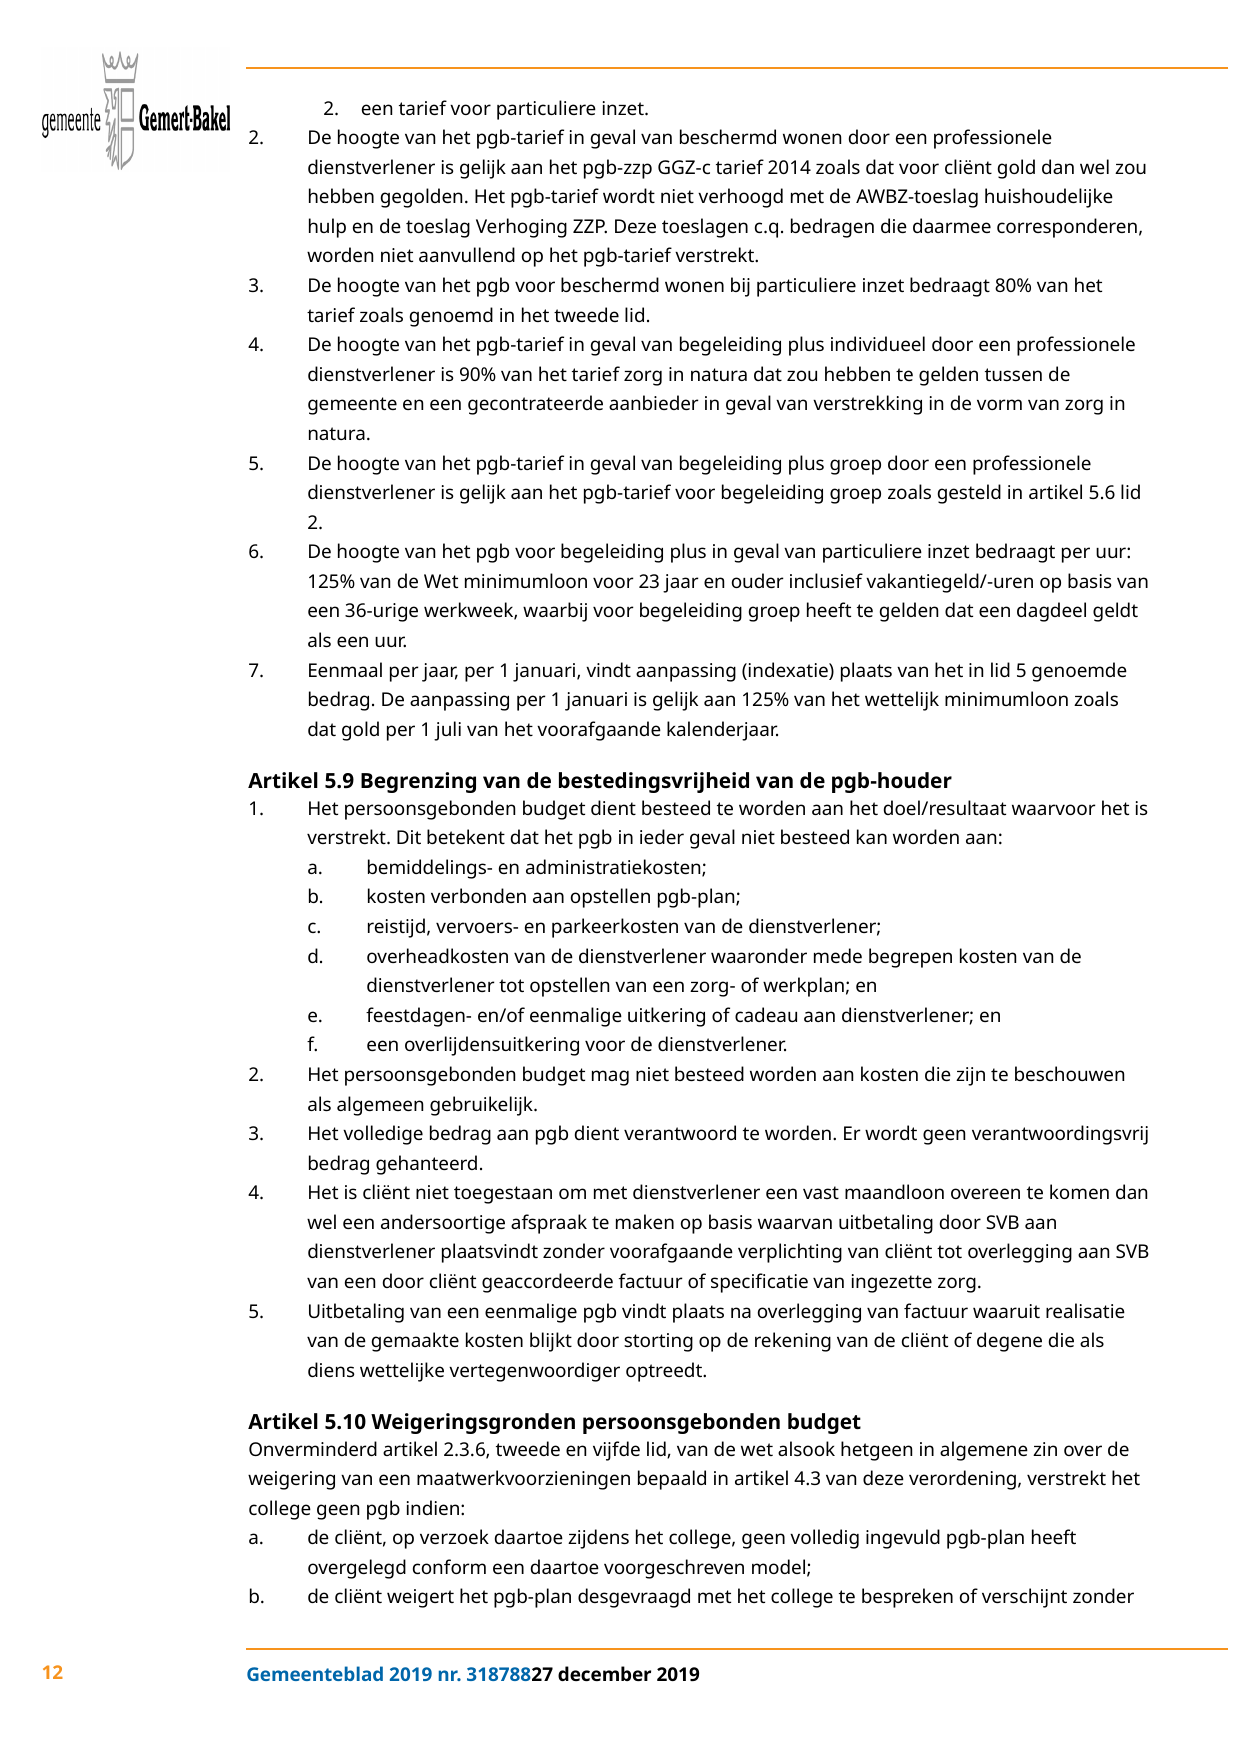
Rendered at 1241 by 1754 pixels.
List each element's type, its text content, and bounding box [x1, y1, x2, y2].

text Onverminderd artikel 2.3.6, tweede en vijfde lid, van de wet alsook hetgeen in algemene zin over de weigering van een maatwerkvoorzieningen bepaald in artikel 4.3 van deze verordening, verstrekt het college geen pgb indien: [248, 1436, 1152, 1521]
list een overlijdensuitkering voor de dienstverlener. [307, 1032, 1152, 1057]
list Het volledige bedrag aan pgb dient verantwoord te worden. Er wordt geen verantwoordingsvrij bedrag gehanteerd. [248, 1120, 1152, 1176]
list De hoogte van het pgb-tarief in geval van begeleiding plus individueel door een professionele dienstverlener is 90% van het tarief zorg in natura dat zou hebben te gelden tussen de gemeente en een gecontrateerde aanbieder in geval van verstrekking in de vorm van zorg in natura. [248, 331, 1152, 446]
list Het is cliënt niet toegestaan om met dienstverlener een vast maandloon overeen te komen dan wel een andersoortige afspraak te maken op basis waarvan uitbetaling door SVB aan dienstverlener plaatsvindt zonder voorafgaande verplichting van cliënt tot overlegging aan SVB van een door cliënt geaccordeerde factuur of specificatie van ingezette zorg. [248, 1179, 1152, 1294]
list de cliënt weigert het pgb-plan desgevraagd met het college te bespreken of verschijnt zonder [248, 1584, 1152, 1609]
list De hoogte van het pgb voor beschermd wonen bij particuliere inzet bedraagt 80% van het tarief zoals genoemd in het tweede lid. [248, 272, 1152, 328]
list bemiddelings- en administratiekosten; [307, 854, 1152, 880]
list De hoogte van het pgb-tarief in geval van begeleiding plus groep door een professionele dienstverlener is gelijk aan het pgb-tarief voor begeleiding groep zoals gesteld in artikel 5.6 lid 2. [248, 450, 1152, 535]
list Het persoonsgebonden budget mag niet besteed worden aan kosten die zijn te beschouwen als algemeen gebruikelijk. [248, 1061, 1152, 1116]
text Artikel 5.9 Begrenzing van de bestedingsvrijheid van de pgb-houder [248, 766, 1152, 795]
list feestdagen- en/of eenmalige uitkering of cadeau aan dienstverlener; en [307, 1002, 1152, 1028]
list reistijd, vervoers- en parkeerkosten van de dienstverlener; [307, 913, 1152, 939]
picture [41, 47, 231, 172]
list Het persoonsgebonden budget dient besteed te worden aan het doel/resultaat waarvoor het is verstrekt. Dit betekent dat het pgb in ieder geval niet besteed kan worden aan: [248, 795, 1152, 850]
list Eenmaal per jaar, per 1 januari, vindt aanpassing (indexatie) plaats van het in lid 5 genoemde bedrag. De aanpassing per 1 januari is gelijk aan 125% van het wettelijk minimumloon zoals dat gold per 1 juli van het voorafgaande kalenderjaar. [248, 657, 1152, 742]
list Uitbetaling van een eenmalige pgb vindt plaats na overlegging van factuur waaruit realisatie van de gemaakte kosten blijkt door storting op de rekening van de cliënt of degene die als diens wettelijke vertegenwoordiger optreedt. [248, 1298, 1152, 1383]
list De hoogte van het pgb-tarief in geval van beschermd wonen door een professionele dienstverlener is gelijk aan het pgb-zzp GGZ-c tarief 2014 zoals dat voor cliënt gold dan wel zou hebben gegolden. Het pgb-tarief wordt niet verhoogd met de AWBZ-toeslag huishoudelijke hulp en de toeslag Verhoging ZZP. Deze toeslagen c.q. bedragen die daarmee corresponderen, worden niet aanvullend op het pgb-tarief verstrekt. [248, 124, 1152, 268]
list De hoogte van het pgb voor begeleiding plus in geval van particuliere inzet bedraagt per uur: 125% van de Wet minimumloon voor 23 jaar en ouder inclusief vakantiegeld/-uren op basis van een 36-urige werkweek, waarbij voor begeleiding groep heeft te gelden dat een dagdeel geldt als een uur. [248, 538, 1152, 653]
list de cliënt, op verzoek daartoe zijdens het college, geen volledig ingevuld pgb-plan heeft overgelegd conform een daartoe voorgeschreven model; [248, 1524, 1152, 1580]
list kosten verbonden aan opstellen pgb-plan; [307, 884, 1152, 909]
list een tarief voor particuliere inzet. [323, 95, 1152, 121]
list overheadkosten van de dienstverlener waaronder mede begrepen kosten van de dienstverlener tot opstellen van een zorg- of werkplan; en [307, 943, 1152, 998]
text Artikel 5.10 Weigeringsgronden persoonsgebonden budget [248, 1407, 1152, 1436]
